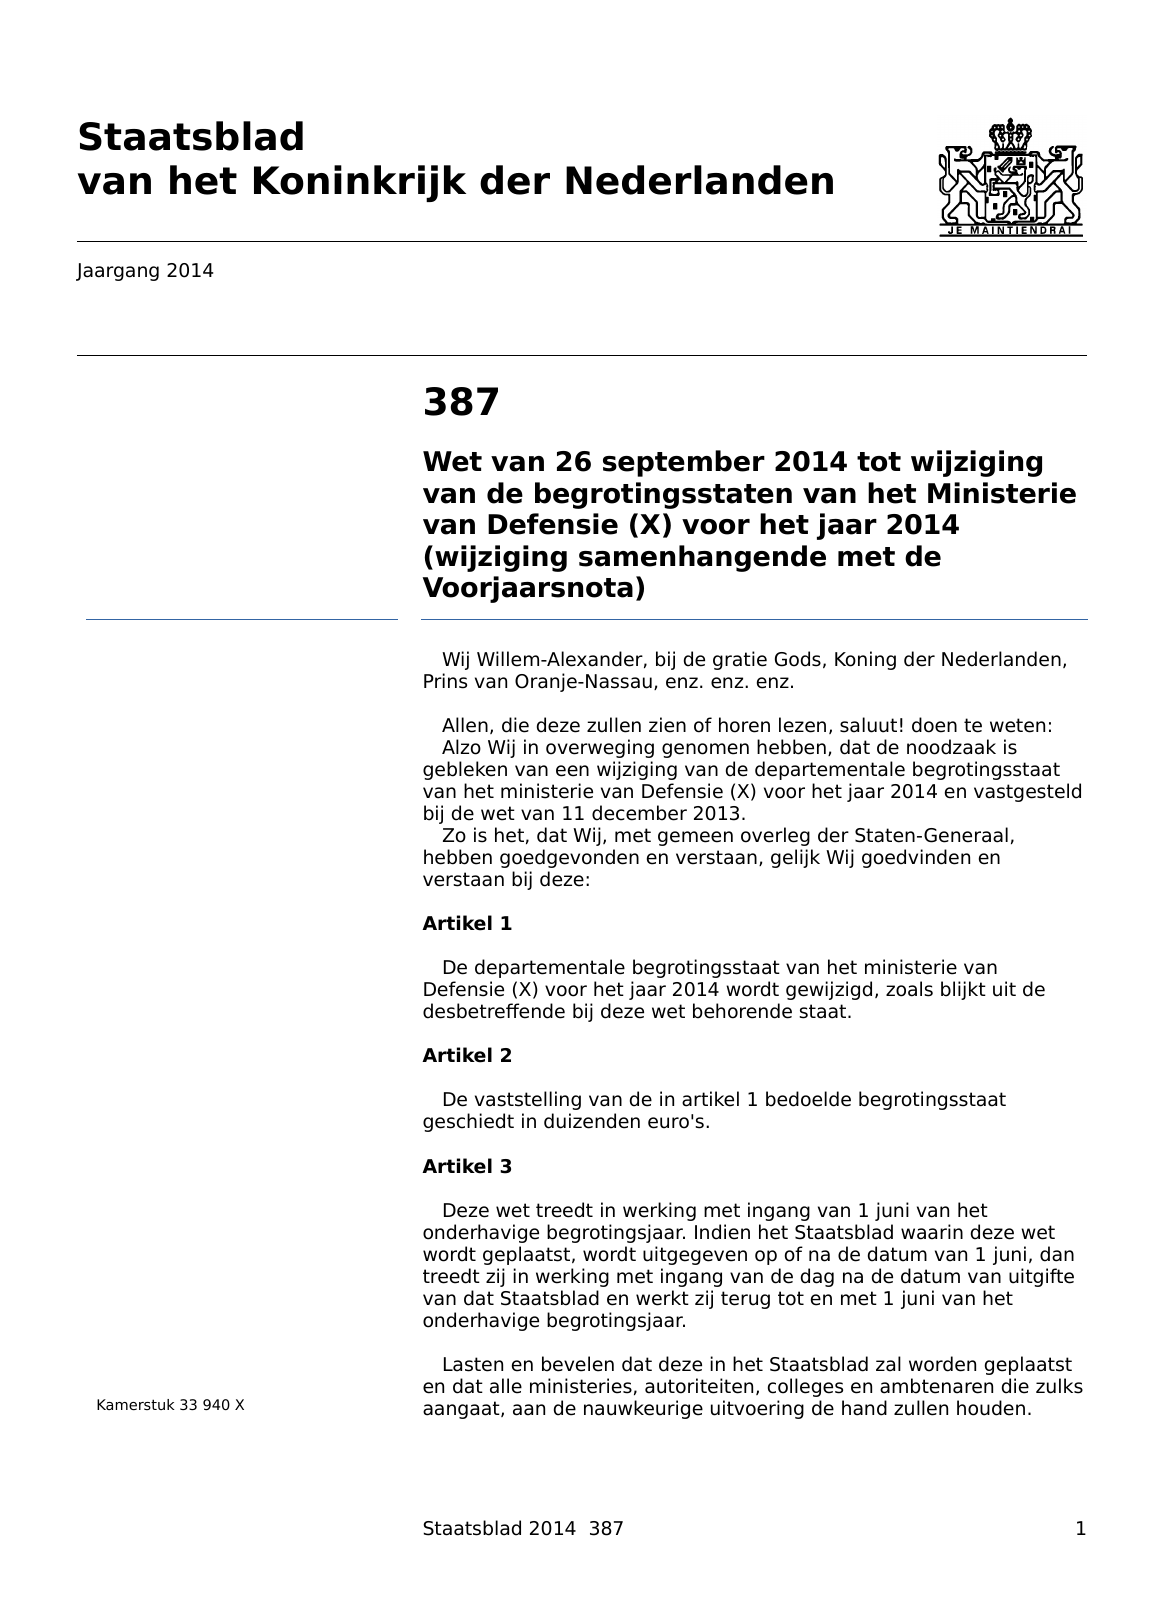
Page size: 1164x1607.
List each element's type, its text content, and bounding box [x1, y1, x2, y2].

table_header Staatsblad van het Koninkrijk der Nederlanden [77, 100, 886, 241]
subtitle Artikel 3 [422, 1156, 1087, 1177]
text Zo is het, dat Wij, met gemeen overleg der Staten-Generaal, hebben goedgevonden en verstaan, gelijk Wij goedvinden en verstaan bij deze: [422, 825, 1087, 891]
subtitle Artikel 1 [422, 913, 1087, 935]
subtitle Artikel 2 [422, 1045, 1087, 1067]
subtitle 387 [422, 381, 1087, 424]
text Alzo Wij in overweging genomen hebben, dat de noodzaak is gebleken van een wijziging van de departementale begrotingsstaat van het ministerie van Defensie (X) voor het jaar 2014 en vastgesteld bij de wet van 11 december 2013. [422, 737, 1087, 825]
text Deze wet treedt in werking met ingang van 1 juni van het onderhavige begrotingsjaar. Indien het Staatsblad waarin deze wet wordt geplaatst, wordt uitgegeven op of na de datum van 1 juni, dan treedt zij in werking met ingang van de dag na de datum van uitgifte van dat Staatsblad en werkt zij terug tot en met 1 juni van het onderhavige begrotingsjaar. [422, 1200, 1087, 1332]
text Lasten en bevelen dat deze in het Staatsblad zal worden geplaatst en dat alle ministeries, autoriteiten, colleges en ambtenaren die zulks aangaat, aan de nauwkeurige uitvoering de hand zullen houden. [422, 1354, 1087, 1420]
text Allen, die deze zullen zien of horen lezen, saluut! doen te weten: [422, 715, 1087, 737]
picture [936, 115, 1087, 240]
table_header [886, 100, 1087, 241]
text Wet van 26 september 2014 tot wijziging van de begrotingsstaten van het Ministerie van Defensie (X) voor het jaar 2014 (wijziging samenhangende met de Voorjaarsnota) [422, 447, 1087, 604]
text De vaststelling van de in artikel 1 bedoelde begrotingsstaat geschiedt in duizenden euro's. [422, 1089, 1087, 1133]
text Wij Willem-Alexander, bij de gratie Gods, Koning der Nederlanden, Prins van Oranje-Nassau, enz. enz. enz. [422, 649, 1087, 693]
table_cell Jaargang 2014 [77, 242, 1087, 355]
text De departementale begrotingsstaat van het ministerie van Defensie (X) voor het jaar 2014 wordt gewijzigd, zoals blijkt uit de desbetreffende bij deze wet behorende staat. [422, 957, 1087, 1023]
text Kamerstuk 33 940 X [77, 1397, 396, 1414]
